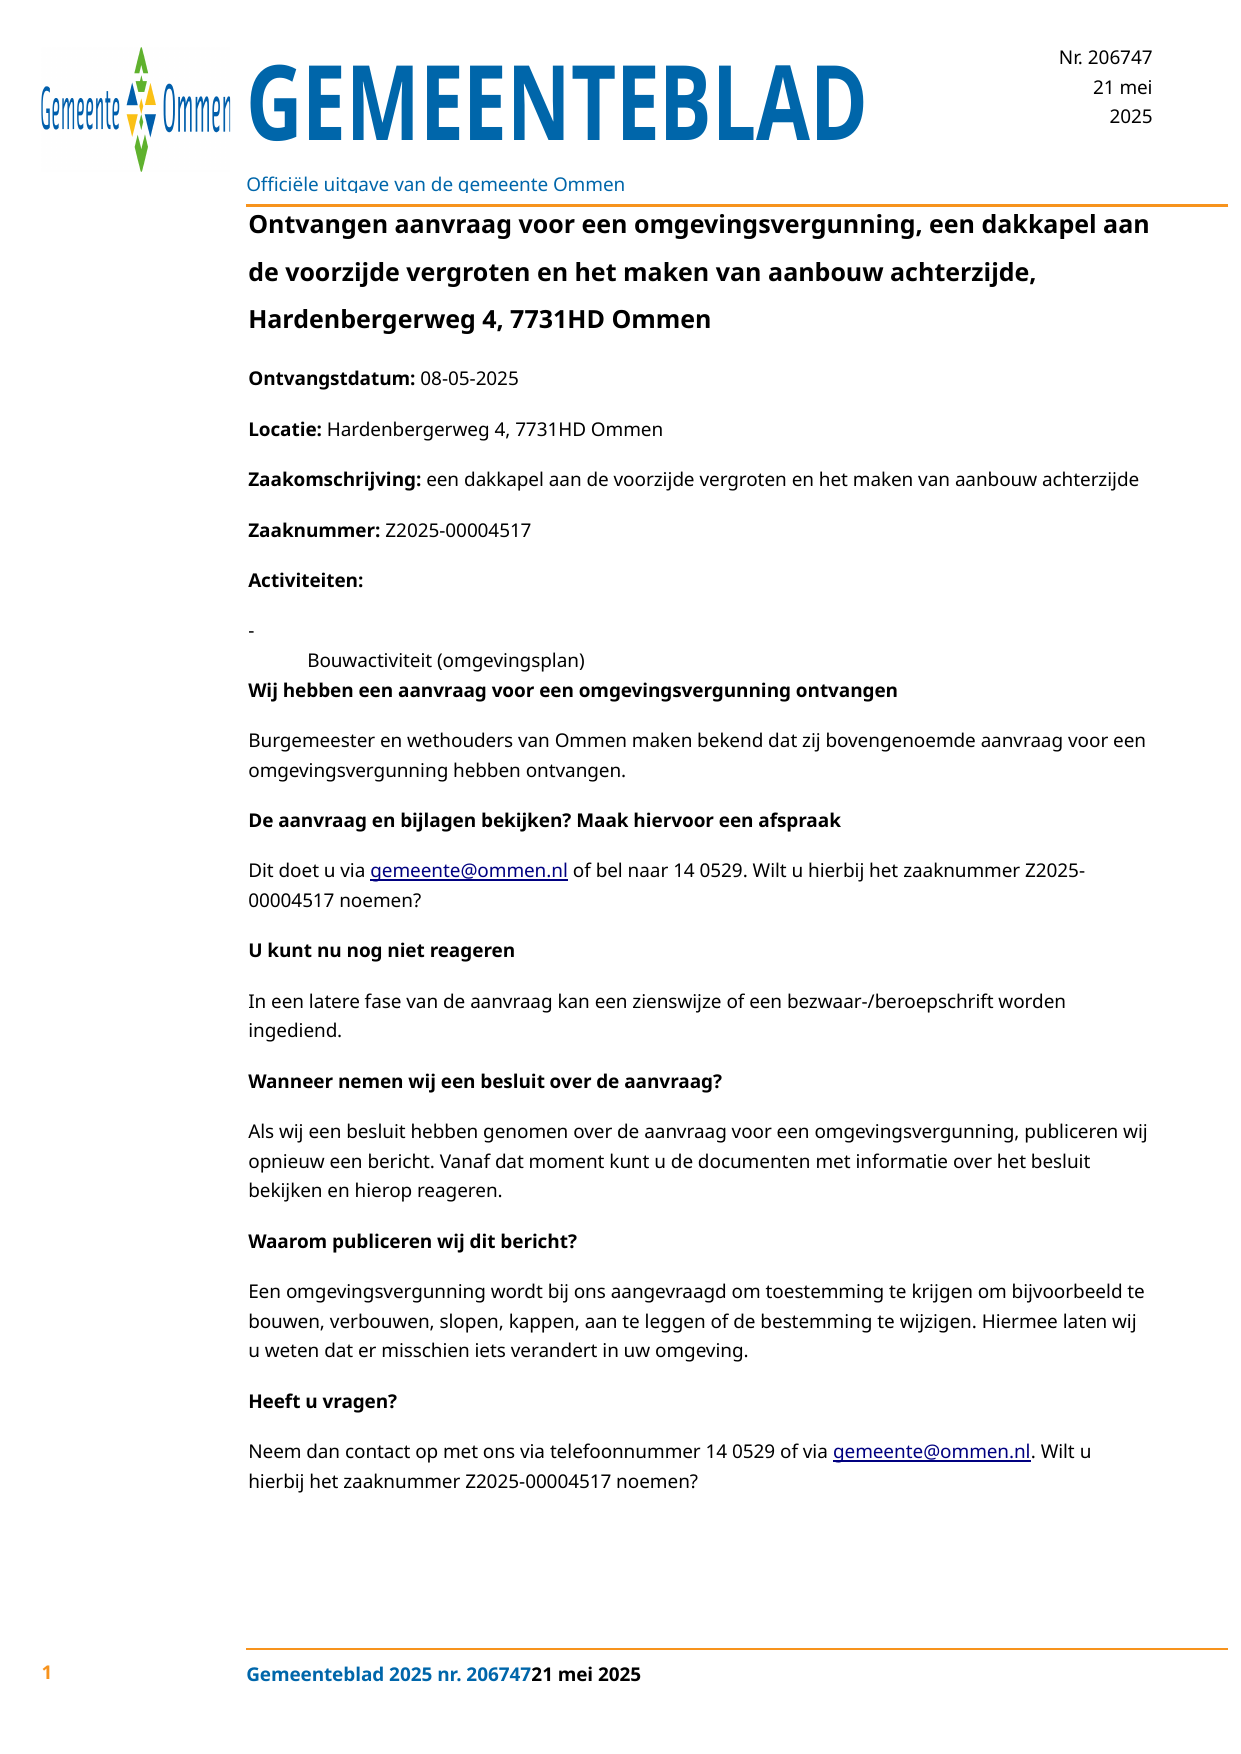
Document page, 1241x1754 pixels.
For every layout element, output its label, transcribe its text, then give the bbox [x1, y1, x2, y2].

text U kunt nu nog niet reageren [248, 938, 1152, 963]
list Bouwactiviteit (omgevingsplan) [248, 647, 1152, 673]
text Zaaknummer: Z2025-00004517 [248, 517, 1152, 542]
text Wanneer nemen wij een besluit over de aanvraag? [248, 1068, 1152, 1094]
text Heeft u vragen? [248, 1388, 1152, 1414]
text Ontvangen aanvraag voor een omgevingsvergunning, een dakkapel aan de voorzijde vergroten en het maken van aanbouw achterzijde, Hardenbergerweg 4, 7731HD Ommen [248, 207, 1152, 336]
text Een omgevingsvergunning wordt bij ons aangevraagd om toestemming te krijgen om bijvoorbeeld te bouwen, verbouwen, slopen, kappen, aan te leggen of de bestemming te wijzigen. Hiermee laten wij u weten dat er misschien iets verandert in uw omgeving. [248, 1278, 1152, 1363]
text Activiteiten: [248, 567, 1152, 593]
text In een latere fase van de aanvraag kan een zienswijze of een bezwaar-/beroepschrift worden ingediend. [248, 988, 1152, 1043]
text De aanvraag en bijlagen bekijken? Maak hiervoor een afspraak [248, 807, 1152, 833]
text Dit doet u via gemeente@ommen.nl of bel naar 14 0529. Wilt u hierbij het zaaknummer Z2025-00004517 noemen? [248, 858, 1152, 913]
text Wij hebben een aanvraag voor een omgevingsvergunning ontvangen [248, 677, 1152, 702]
text Waarom publiceren wij dit bericht? [248, 1228, 1152, 1254]
text Burgemeester en wethouders van Ommen maken bekend dat zij bovengenoemde aanvraag voor een omgevingsvergunning hebben ontvangen. [248, 727, 1152, 782]
text Zaakomschrijving: een dakkapel aan de voorzijde vergroten en het maken van aanbouw achterzijde [248, 466, 1152, 492]
text Als wij een besluit hebben genomen over de aanvraag voor een omgevingsvergunning, publiceren wij opnieuw een bericht. Vanaf dat moment kunt u de documenten met informatie over het besluit bekijken en hierop reageren. [248, 1118, 1152, 1203]
text Locatie: Hardenbergerweg 4, 7731HD Ommen [248, 416, 1152, 442]
text Ontvangstdatum: 08-05-2025 [248, 366, 1152, 391]
picture [41, 47, 231, 172]
text Neem dan contact op met ons via telefoonnummer 14 0529 of via gemeente@ommen.nl. Wilt u hierbij het zaaknummer Z2025-00004517 noemen? [248, 1438, 1152, 1494]
